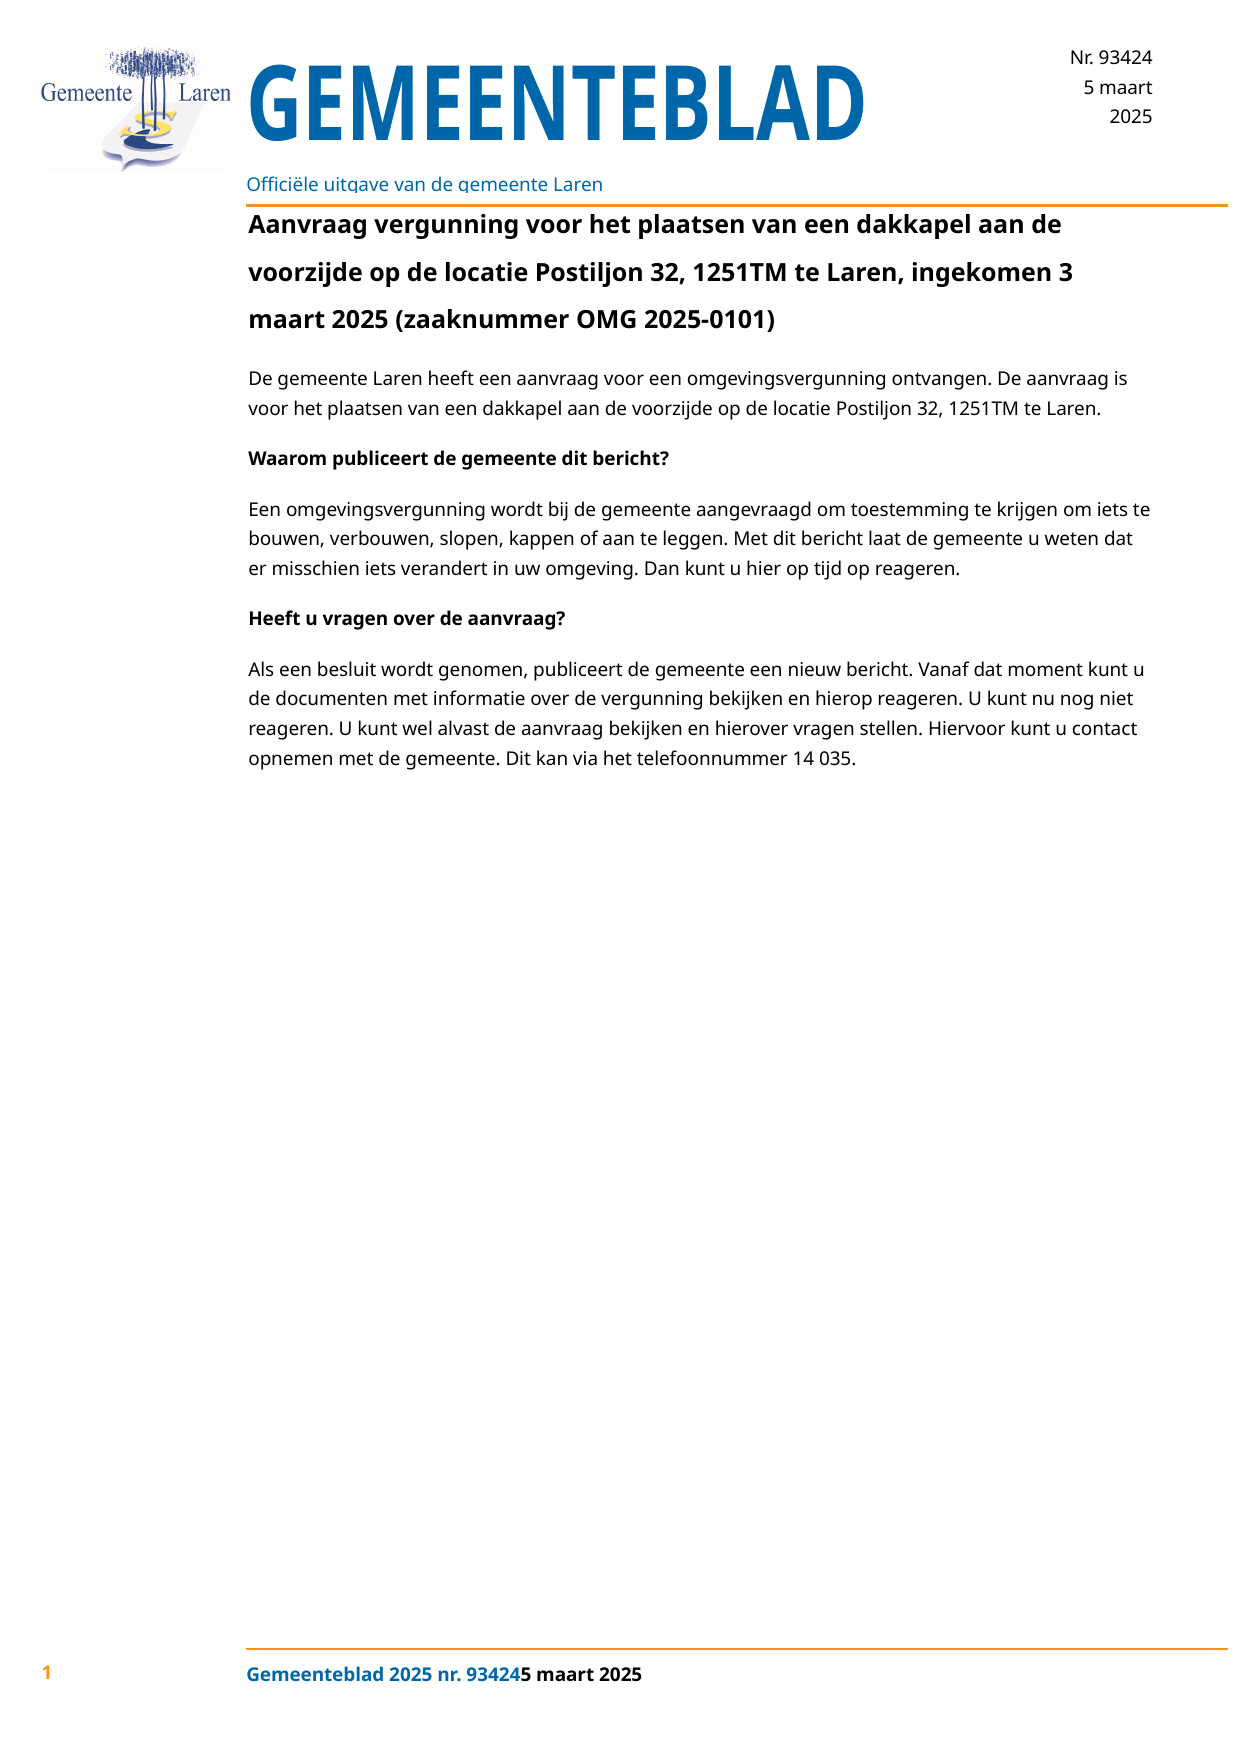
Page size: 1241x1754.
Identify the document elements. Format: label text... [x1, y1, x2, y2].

text Heeft u vragen over de aanvraag? [248, 606, 1152, 631]
text De gemeente Laren heeft een aanvraag voor een omgevingsvergunning ontvangen. De aanvraag is voor het plaatsen van een dakkapel aan de voorzijde op de locatie Postiljon 32, 1251TM te Laren. [248, 366, 1152, 421]
text Waarom publiceert de gemeente dit bericht? [248, 446, 1152, 471]
text Een omgevingsvergunning wordt bij de gemeente aangevraagd om toestemming te krijgen om iets te bouwen, verbouwen, slopen, kappen of aan te leggen. Met dit bericht laat de gemeente u weten dat er misschien iets verandert in uw omgeving. Dan kunt u hier op tijd op reageren. [248, 496, 1152, 581]
text Aanvraag vergunning voor het plaatsen van een dakkapel aan de voorzijde op de locatie Postiljon 32, 1251TM te Laren, ingekomen 3 maart 2025 (zaaknummer OMG 2025-0101) [248, 207, 1152, 336]
picture [41, 47, 231, 172]
text Als een besluit wordt genomen, publiceert de gemeente een nieuw bericht. Vanaf dat moment kunt u de documenten met informatie over de vergunning bekijken en hierop reageren. U kunt nu nog niet reageren. U kunt wel alvast de aanvraag bekijken en hierover vragen stellen. Hiervoor kunt u contact opnemen met de gemeente. Dit kan via het telefoonnummer 14 035. [248, 656, 1152, 770]
